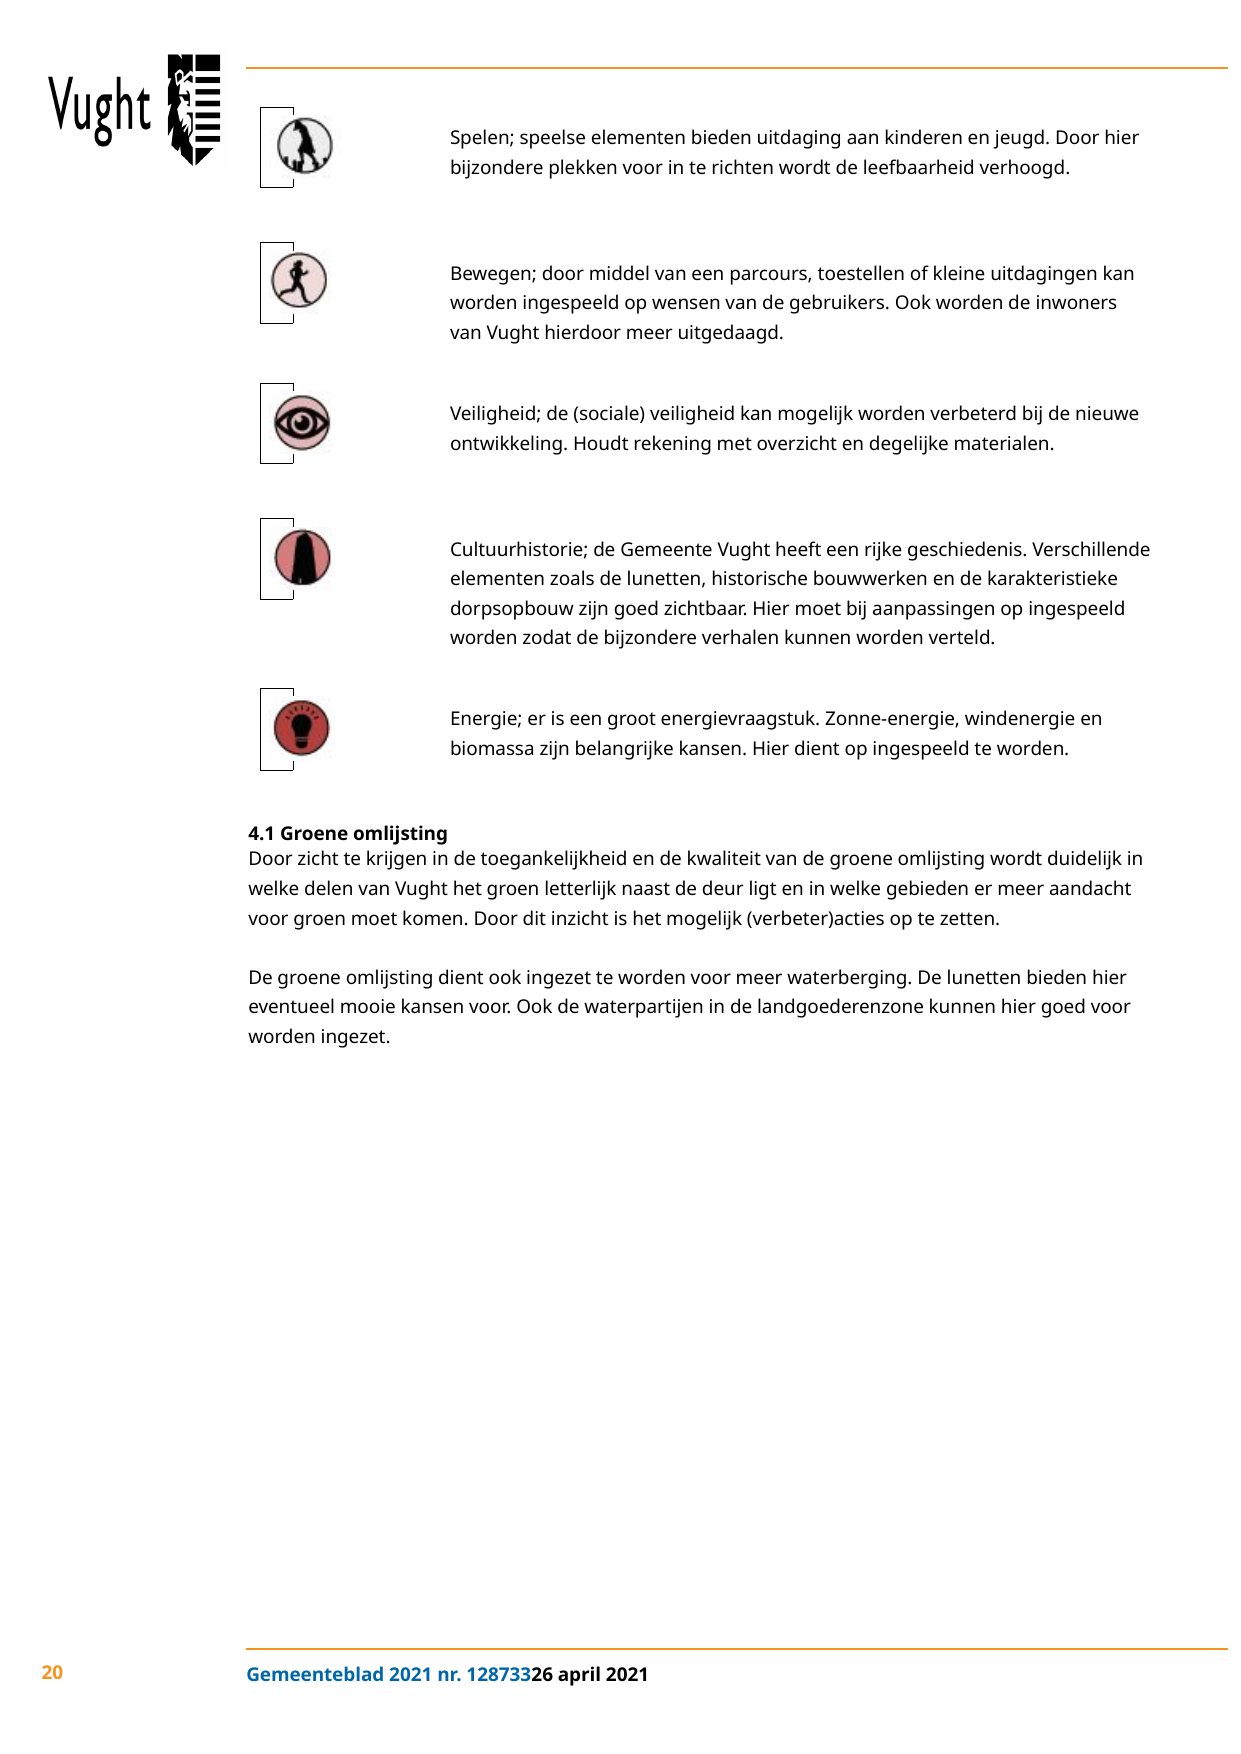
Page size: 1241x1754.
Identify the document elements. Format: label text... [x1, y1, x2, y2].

table_cell [450, 481, 1152, 506]
table_cell [248, 230, 450, 345]
text 4.1 Groene omlijsting [248, 820, 1152, 846]
table_cell [248, 676, 450, 787]
table_cell [450, 650, 1152, 676]
picture [268, 696, 335, 761]
table_cell [248, 481, 450, 506]
table_cell [450, 345, 1152, 371]
table_cell Energie; er is een groot energievraagstuk. Zonne-energie, windenergie en biomassa zijn belangrijke kansen. Hier dient op ingespeeld te worden. [450, 676, 1152, 787]
table_cell [248, 95, 450, 205]
picture [268, 527, 337, 590]
text Door zicht te krijgen in de toegankelijkheid en de kwaliteit van de groene omlijsting wordt duidelijk in welke delen van Vught het groen letterlijk naast de deur ligt en in welke gebieden er meer aandacht voor groen moet komen. Door dit inzicht is het mogelijk (verbeter)acties op te zetten. [248, 846, 1152, 931]
table_cell [248, 205, 450, 230]
table_cell Veiligheid; de (sociale) veiligheid kan mogelijk worden verbeterd bij de nieuwe ontwikkeling. Houdt rekening met overzicht en degelijke materialen. [450, 371, 1152, 481]
table_cell Spelen; speelse elementen bieden uitdaging aan kinderen en jeugd. Door hier bijzondere plekken voor in te richten wordt de leefbaarheid verhoogd. [450, 95, 1152, 205]
table_cell [450, 205, 1152, 230]
text De groene omlijsting dient ook ingezet te worden voor meer waterberging. De lunetten bieden hier eventueel mooie kansen voor. Ook de waterpartijen in de landgoederenzone kunnen hier goed voor worden ingezet. [248, 964, 1152, 1049]
picture [268, 391, 335, 454]
picture [268, 251, 335, 314]
table_cell [248, 650, 450, 676]
table_cell Bewegen; door middel van een parcours, toestellen of kleine uitdagingen kan worden ingespeeld op wensen van de gebruikers. Ook worden de inwoners van Vught hierdoor meer uitgedaagd. [450, 230, 1152, 345]
table_cell [248, 371, 450, 481]
picture [41, 47, 231, 172]
table_cell [248, 506, 450, 650]
picture [268, 115, 341, 179]
table_cell [248, 345, 450, 371]
table_cell Cultuurhistorie; de Gemeente Vught heeft een rijke geschiedenis. Verschillende elementen zoals de lunetten, historische bouwwerken en de karakteristieke dorpsopbouw zijn goed zichtbaar. Hier moet bij aanpassingen op ingespeeld worden zodat de bijzondere verhalen kunnen worden verteld. [450, 506, 1152, 650]
